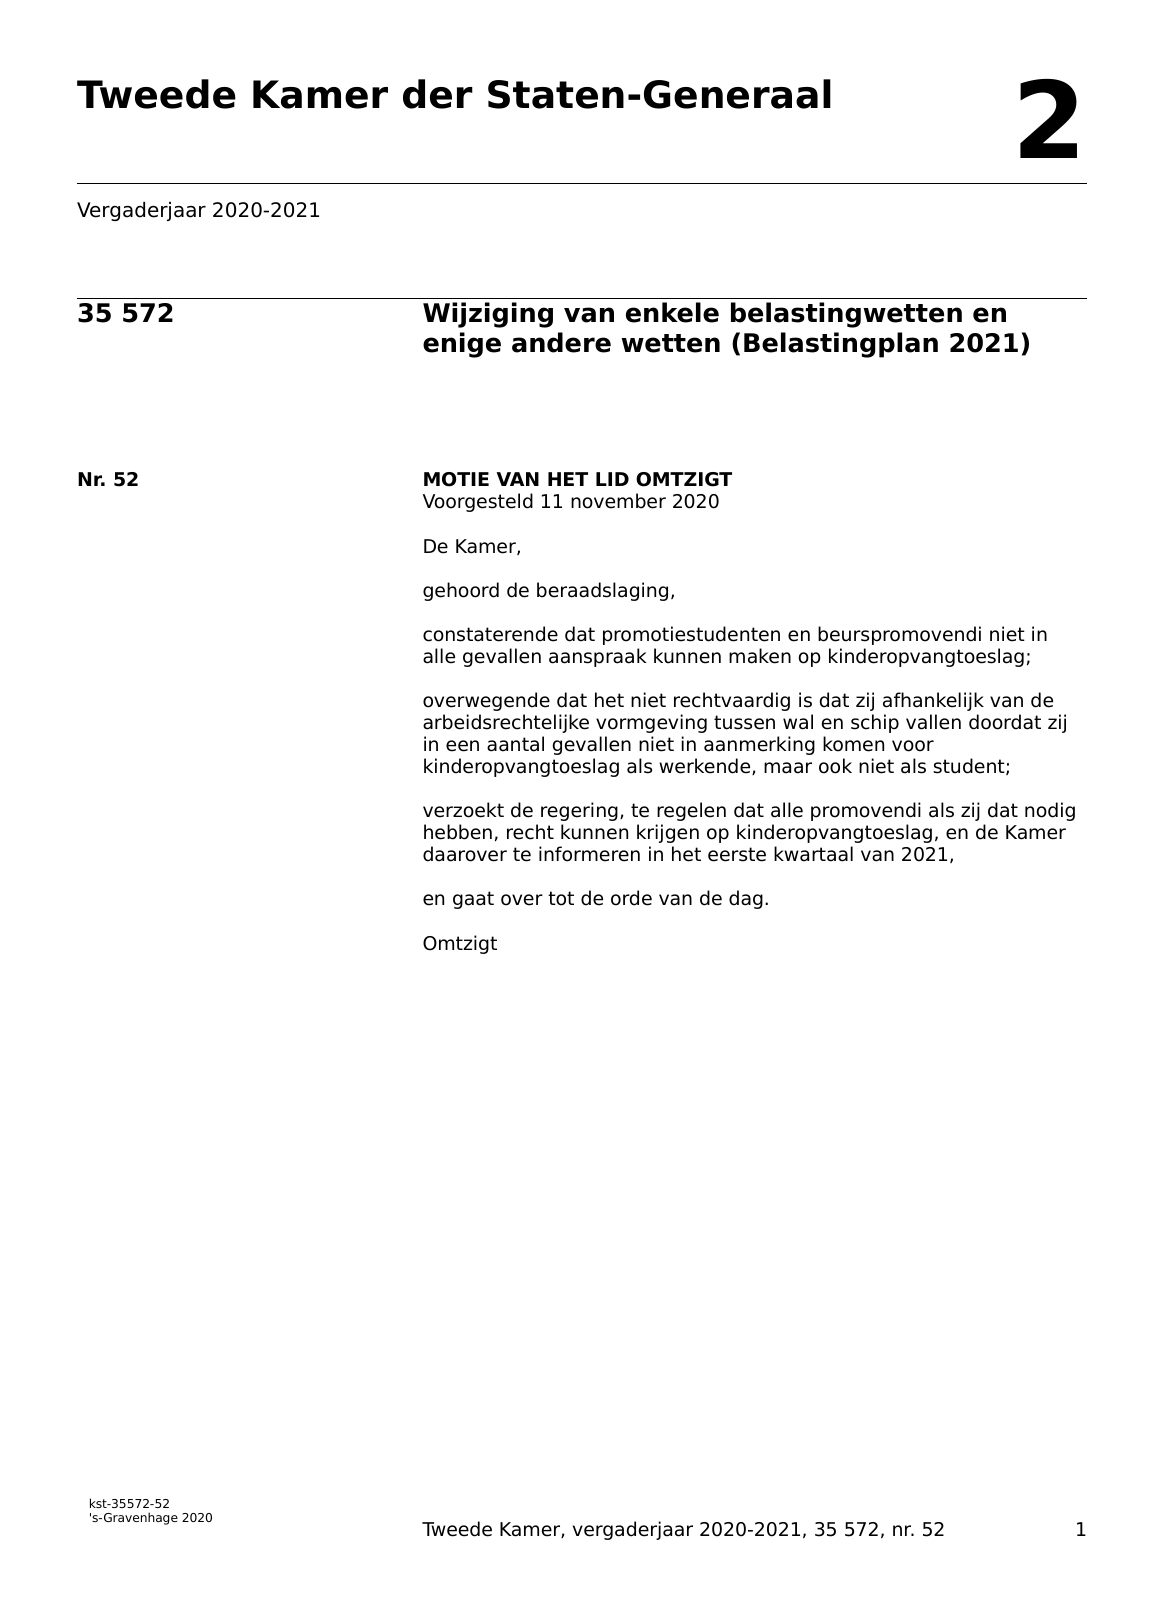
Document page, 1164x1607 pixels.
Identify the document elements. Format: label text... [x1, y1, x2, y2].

table_cell Vergaderjaar 2020-2021 [77, 184, 1087, 298]
subtitle Nr. 52 MOTIE VAN HET LID OMTZIGT [77, 469, 1087, 491]
text 's-Gravenhage 2020 [88, 1511, 323, 1525]
table_header 2 [886, 59, 1087, 183]
subtitle 35 572 Wijziging van enkele belastingwetten en enige andere wetten (Belastingplan 2021) [77, 299, 1087, 358]
text Omtzigt [422, 932, 1087, 954]
text overwegende dat het niet rechtvaardig is dat zij afhankelijk van de arbeidsrechtelijke vormgeving tussen wal en schip vallen doordat zij in een aantal gevallen niet in aanmerking komen voor kinderopvangtoeslag als werkende, maar ook niet als student; [422, 690, 1087, 778]
text gehoord de beraadslaging, [422, 580, 1087, 602]
text constaterende dat promotiestudenten en beurspromovendi niet in alle gevallen aanspraak kunnen maken op kinderopvangtoeslag; [422, 624, 1087, 668]
text verzoekt de regering, te regelen dat alle promovendi als zij dat nodig hebben, recht kunnen krijgen op kinderopvangtoeslag, en de Kamer daarover te informeren in het eerste kwartaal van 2021, [422, 800, 1087, 866]
table_header Tweede Kamer der Staten-Generaal [77, 59, 886, 183]
text kst-35572-52 [88, 1497, 323, 1511]
text en gaat over tot de orde van de dag. [422, 888, 1087, 910]
text De Kamer, [422, 536, 1087, 557]
text Voorgesteld 11 november 2020 [422, 491, 1087, 513]
